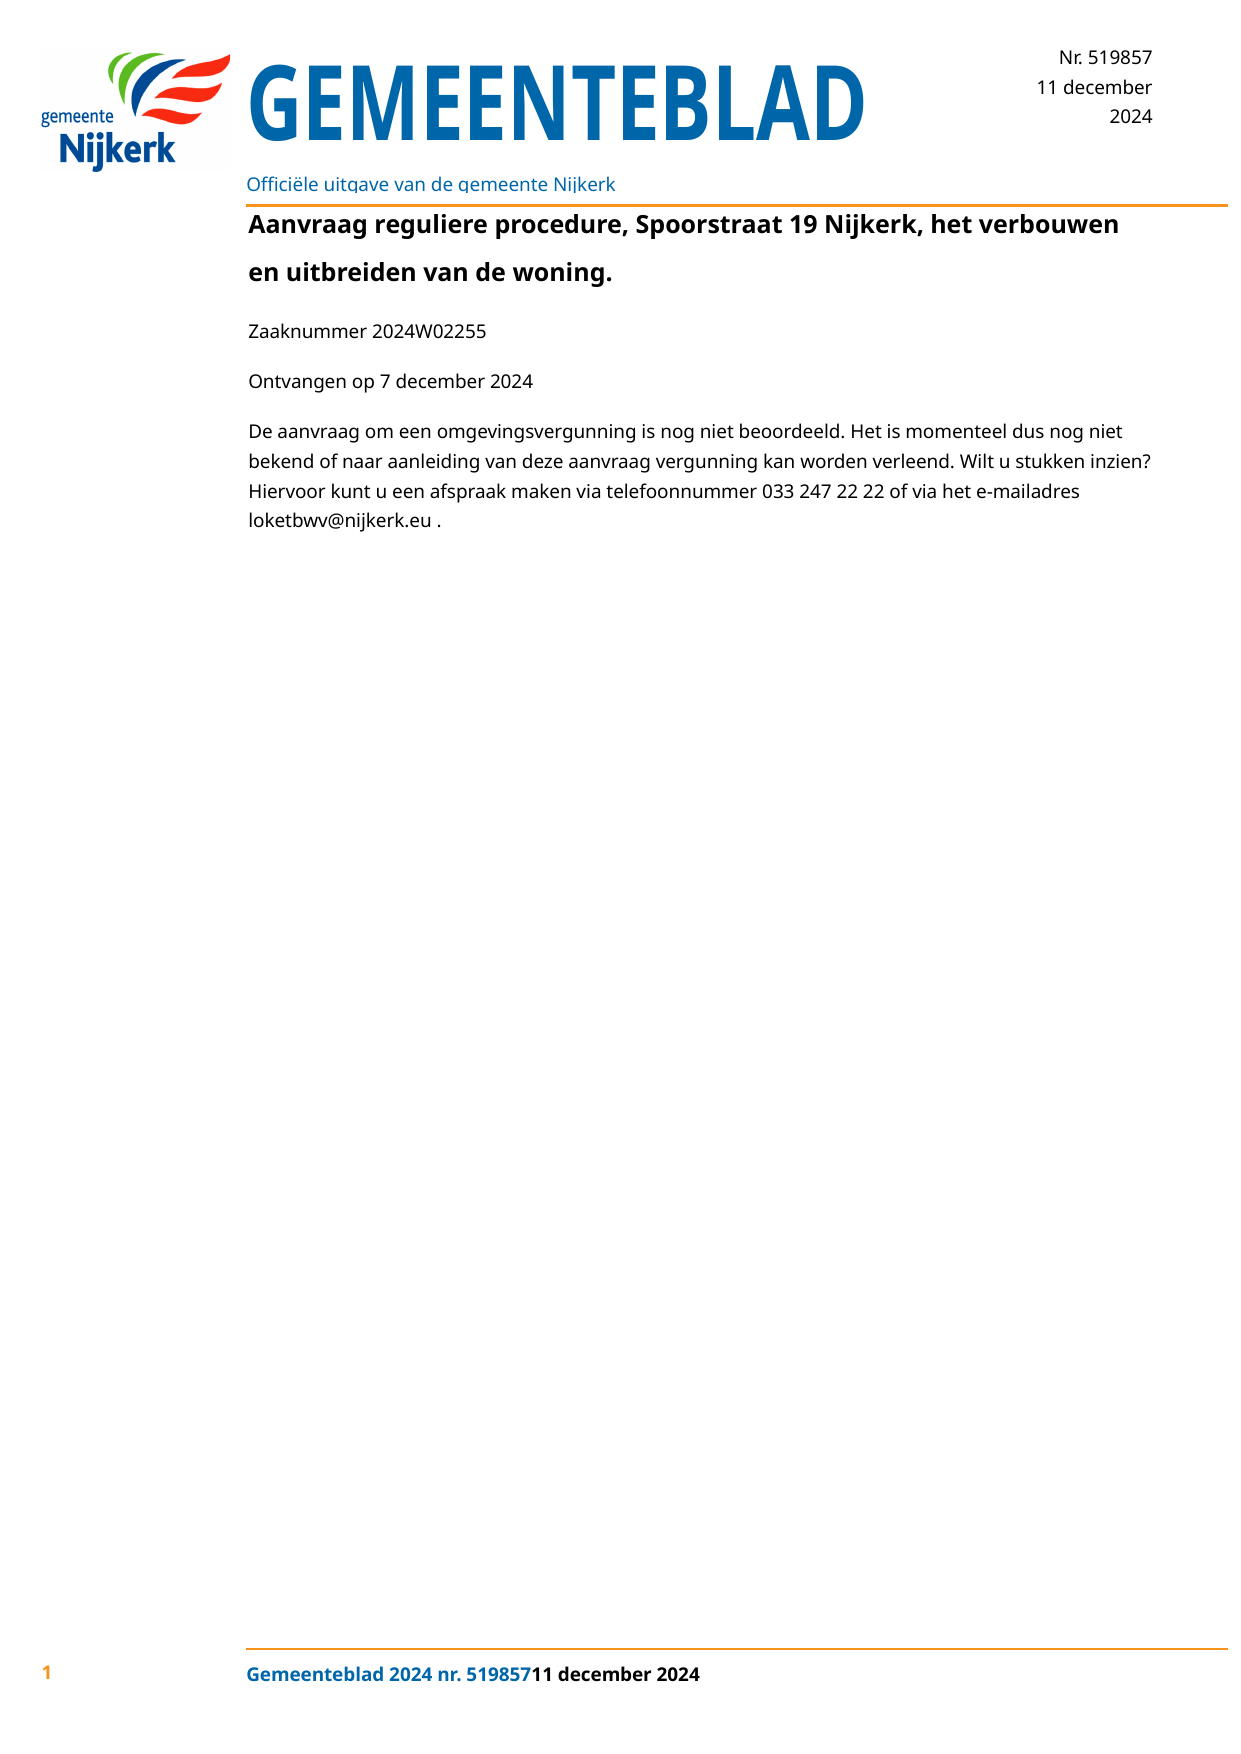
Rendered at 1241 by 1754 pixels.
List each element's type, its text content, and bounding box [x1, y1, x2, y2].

text Aanvraag reguliere procedure, Spoorstraat 19 Nijkerk, het verbouwen en uitbreiden van de woning. [248, 207, 1152, 288]
text Ontvangen op 7 december 2024 [248, 368, 1152, 394]
picture [41, 47, 231, 172]
text Zaaknummer 2024W02255 [248, 318, 1152, 344]
text De aanvraag om een omgevingsvergunning is nog niet beoordeeld. Het is momenteel dus nog niet bekend of naar aanleiding van deze aanvraag vergunning kan worden verleend. Wilt u stukken inzien? Hiervoor kunt u een afspraak maken via telefoonnummer 033 247 22 22 of via het e-mailadres loketbwv@nijkerk.eu . [248, 419, 1152, 533]
